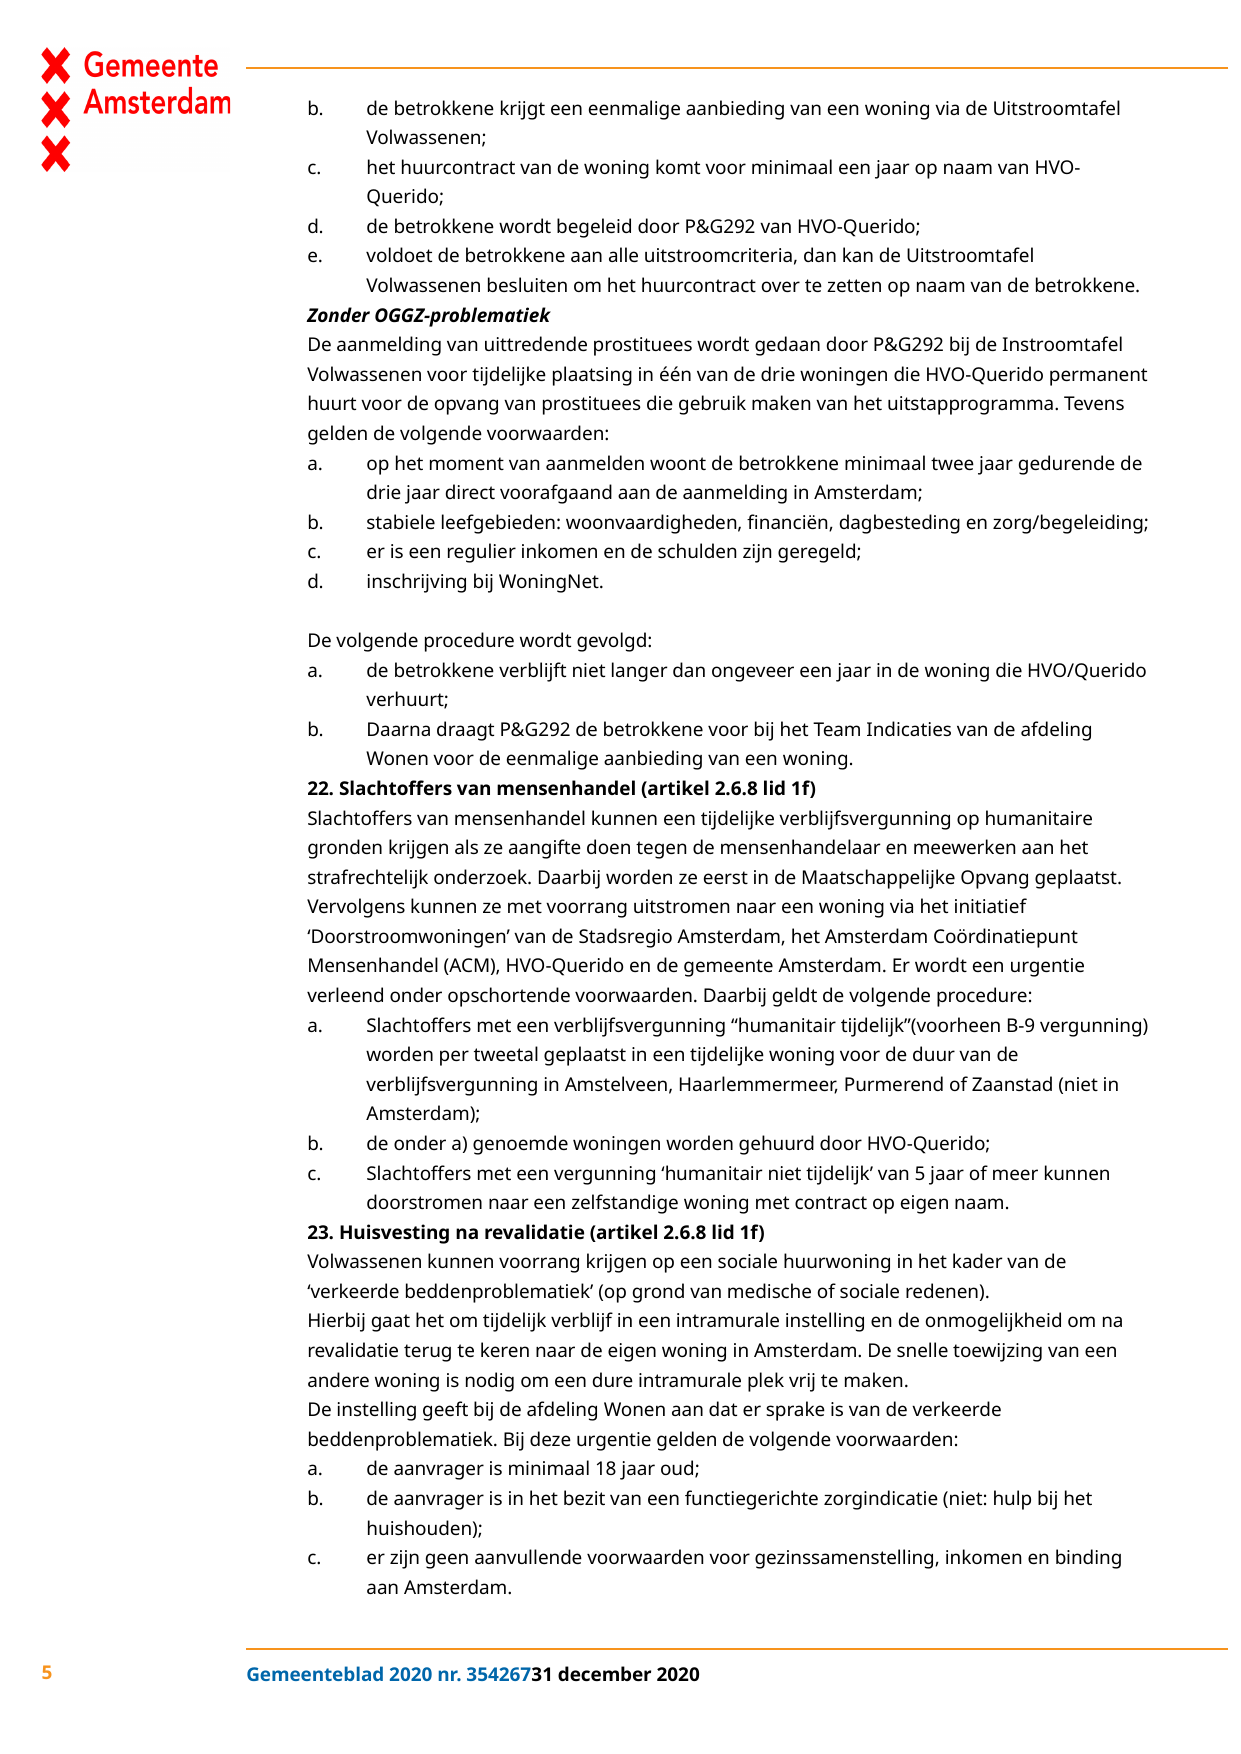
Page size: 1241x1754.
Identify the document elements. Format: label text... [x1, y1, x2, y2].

list Daarna draagt P&G292 de betrokkene voor bij het Team Indicaties van de afdeling Wonen voor de eenmalige aanbieding van een woning. [307, 716, 1152, 771]
list Slachtoffers met een verblijfsvergunning “humanitair tijdelijk”(voorheen B-9 vergunning) worden per tweetal geplaatst in een tijdelijke woning voor de duur van de verblijfsvergunning in Amstelveen, Haarlemmermeer, Purmerend of Zaanstad (niet in Amsterdam); [307, 1012, 1152, 1126]
list de betrokkene wordt begeleid door P&G292 van HVO-Querido; [307, 213, 1152, 239]
list Slachtoffers met een vergunning ‘humanitair niet tijdelijk’ van 5 jaar of meer kunnen doorstromen naar een zelfstandige woning met contract op eigen naam. [307, 1160, 1152, 1215]
list Hierbij gaat het om tijdelijk verblijf in een intramurale instelling en de onmogelijkheid om na revalidatie terug te keren naar de eigen woning in Amsterdam. De snelle toewijzing van een andere woning is nodig om een dure intramurale plek vrij te maken. [248, 1308, 1152, 1393]
list de aanvrager is minimaal 18 jaar oud; [307, 1456, 1152, 1481]
list er zijn geen aanvullende voorwaarden voor gezinssamenstelling, inkomen en binding aan Amsterdam. [307, 1544, 1152, 1600]
list op het moment van aanmelden woont de betrokkene minimaal twee jaar gedurende de drie jaar direct voorafgaand aan de aanmelding in Amsterdam; [307, 450, 1152, 505]
list het huurcontract van de woning komt voor minimaal een jaar op naam van HVO-Querido; [307, 154, 1152, 209]
list er is een regulier inkomen en de schulden zijn geregeld; [307, 538, 1152, 564]
list de aanvrager is in het bezit van een functiegerichte zorgindicatie (niet: hulp bij het huishouden); [307, 1485, 1152, 1541]
picture [41, 47, 231, 172]
list de betrokkene verblijft niet langer dan ongeveer een jaar in de woning die HVO/Querido verhuurt; [307, 657, 1152, 712]
list 23. Huisvesting na revalidatie (artikel 2.6.8 lid 1f) [248, 1219, 1152, 1245]
list Slachtoffers van mensenhandel kunnen een tijdelijke verblijfsvergunning op humanitaire gronden krijgen als ze aangifte doen tegen de mensenhandelaar en meewerken aan het strafrechtelijk onderzoek. Daarbij worden ze eerst in de Maatschappelijke Opvang geplaatst. Vervolgens kunnen ze met voorrang uitstromen naar een woning via het initiatief ‘Doorstroomwoningen’ van de Stadsregio Amsterdam, het Amsterdam Coördinatiepunt Mensenhandel (ACM), HVO-Querido en de gemeente Amsterdam. Er wordt een urgentie verleend onder opschortende voorwaarden. Daarbij geldt de volgende procedure: [248, 805, 1152, 1008]
list Zonder OGGZ-problematiek [248, 302, 1152, 328]
list De volgende procedure wordt gevolgd: [248, 627, 1152, 653]
list De instelling geeft bij de afdeling Wonen aan dat er sprake is van de verkeerde beddenproblematiek. Bij deze urgentie gelden de volgende voorwaarden: [248, 1396, 1152, 1452]
list De aanmelding van uittredende prostituees wordt gedaan door P&G292 bij de Instroomtafel Volwassenen voor tijdelijke plaatsing in één van de drie woningen die HVO-Querido permanent huurt voor de opvang van prostituees die gebruik maken van het uitstapprogramma. Tevens gelden de volgende voorwaarden: [248, 331, 1152, 446]
list de betrokkene krijgt een eenmalige aanbieding van een woning via de Uitstroomtafel Volwassenen; [307, 95, 1152, 150]
list Volwassenen kunnen voorrang krijgen op een sociale huurwoning in het kader van de ‘verkeerde beddenproblematiek’ (op grond van medische of sociale redenen). [248, 1248, 1152, 1304]
list de onder a) genoemde woningen worden gehuurd door HVO-Querido; [307, 1130, 1152, 1156]
list voldoet de betrokkene aan alle uitstroomcriteria, dan kan de Uitstroomtafel Volwassenen besluiten om het huurcontract over te zetten op naam van de betrokkene. [307, 243, 1152, 298]
list 22. Slachtoffers van mensenhandel (artikel 2.6.8 lid 1f) [248, 775, 1152, 801]
list stabiele leefgebieden: woonvaardigheden, financiën, dagbesteding en zorg/begeleiding; [307, 509, 1152, 535]
list inschrijving bij WoningNet. [307, 568, 1152, 594]
